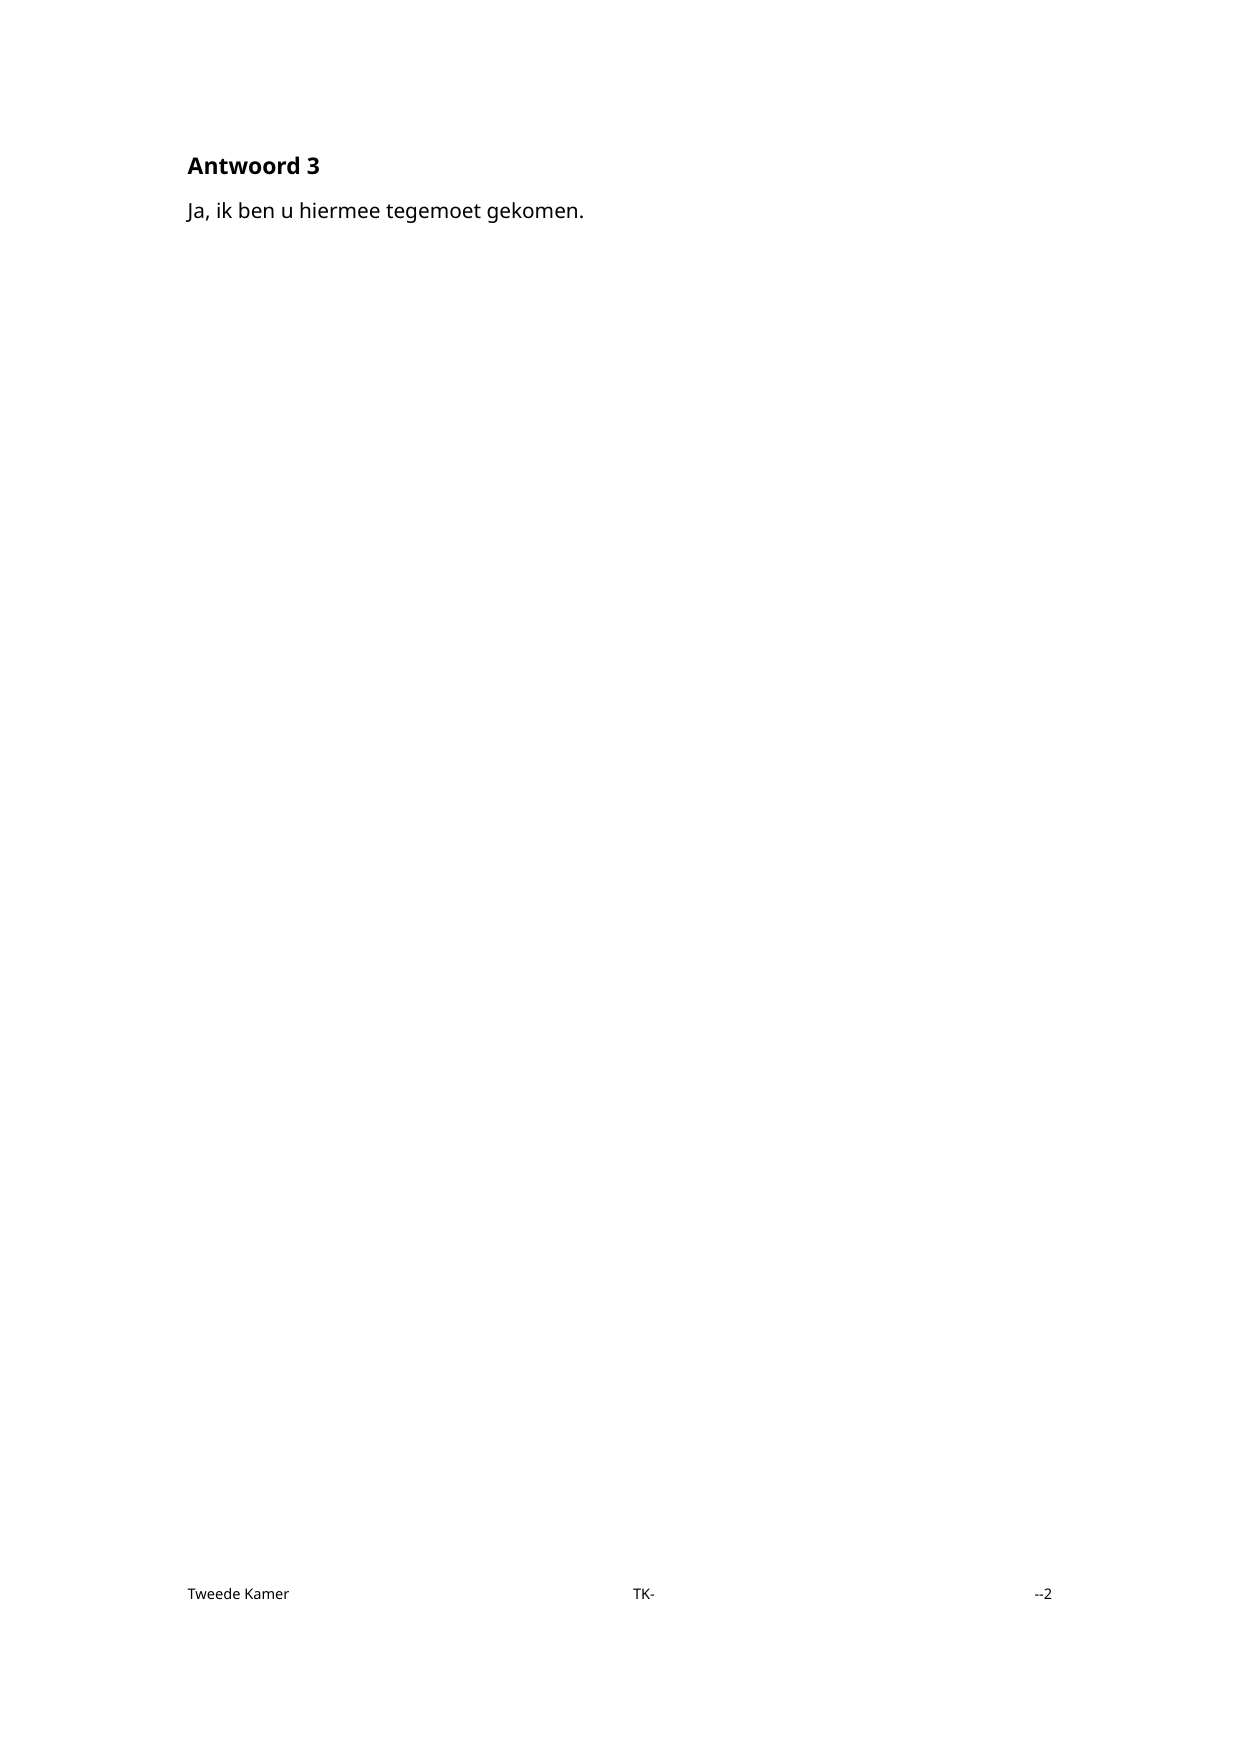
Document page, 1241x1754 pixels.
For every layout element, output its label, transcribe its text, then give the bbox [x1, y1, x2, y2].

subtitle Antwoord 3 [187, 150, 1053, 181]
text Ja, ik ben u hiermee tegemoet gekomen. [187, 196, 1053, 225]
